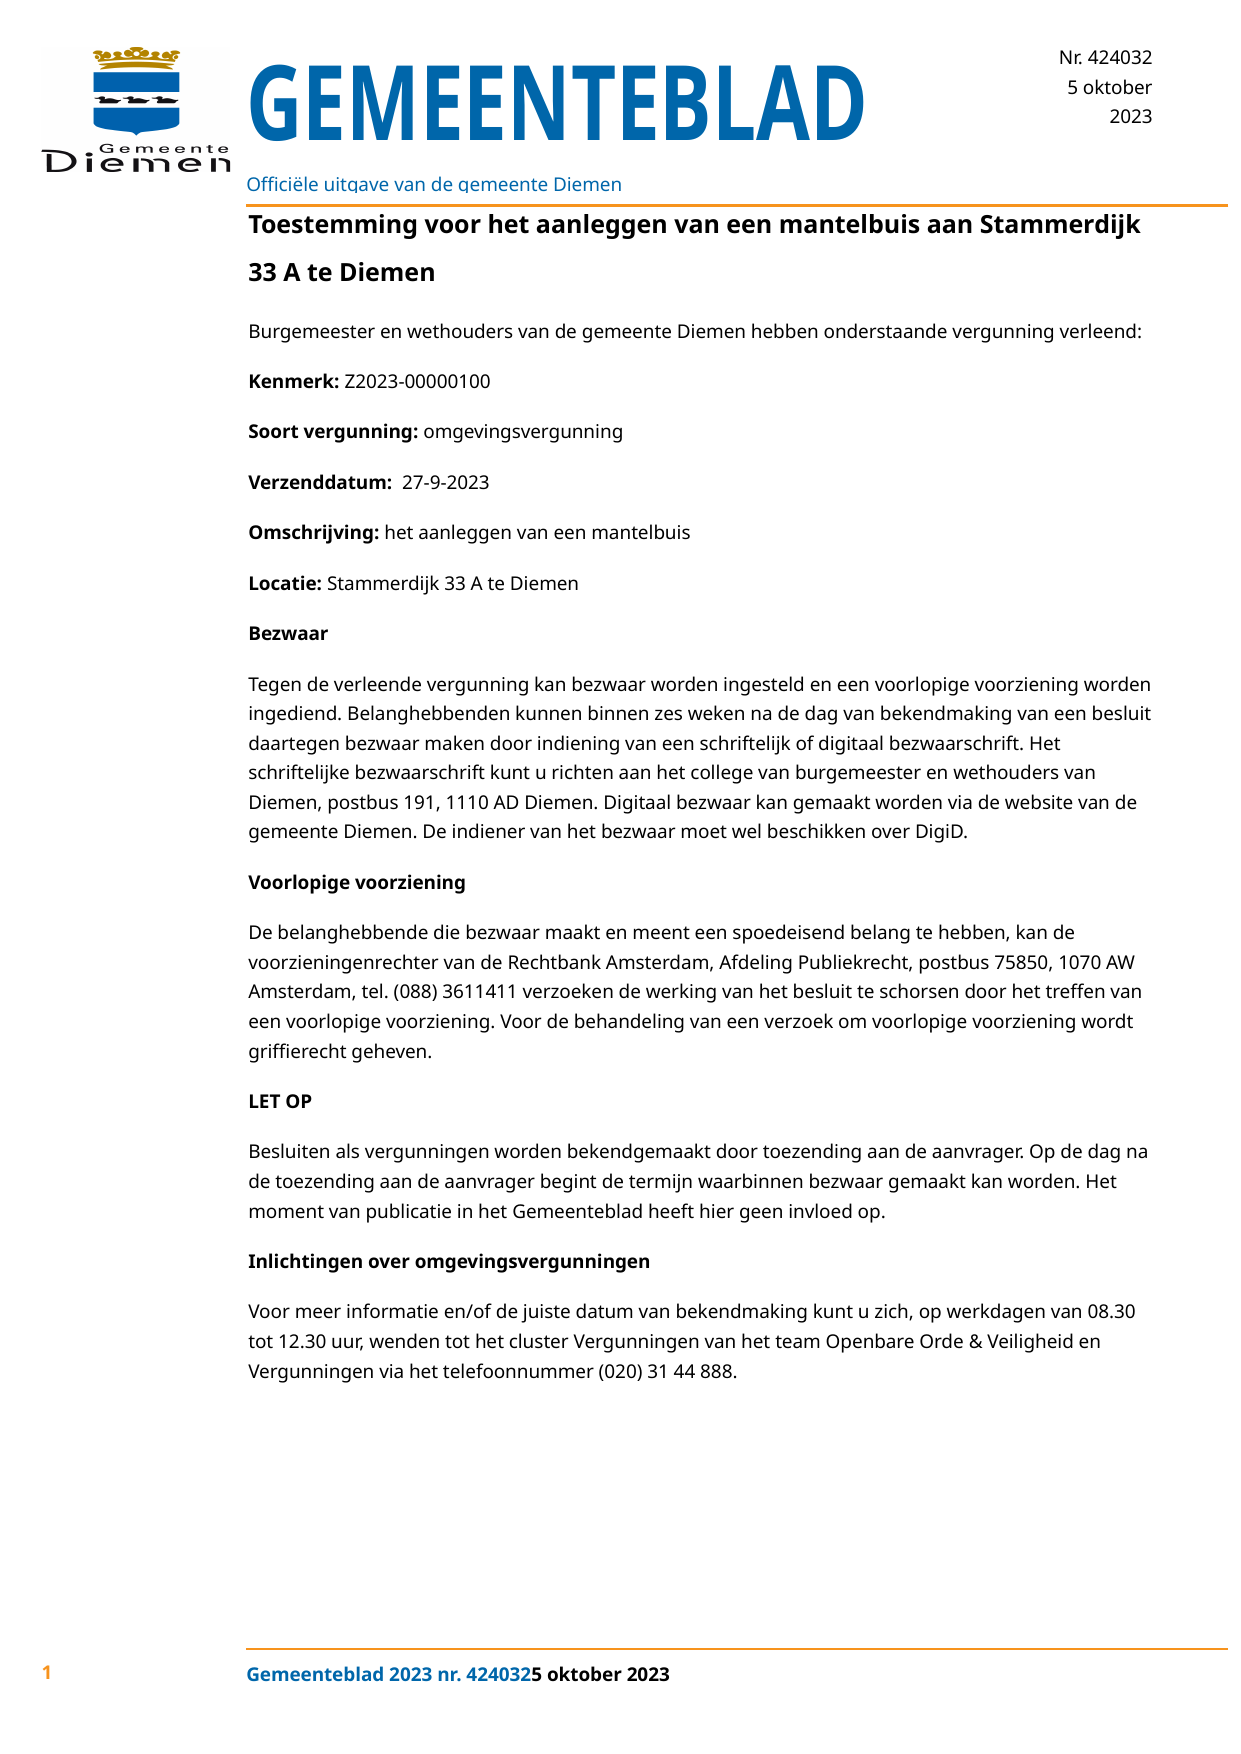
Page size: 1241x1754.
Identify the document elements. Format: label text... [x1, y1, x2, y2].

text Locatie: Stammerdijk 33 A te Diemen [248, 570, 1152, 596]
text De belanghebbende die bezwaar maakt en meent een spoedeisend belang te hebben, kan de voorzieningenrechter van de Rechtbank Amsterdam, Afdeling Publiekrecht, postbus 75850, 1070 AW Amsterdam, tel. (088) 3611411 verzoeken de werking van het besluit te schorsen door het treffen van een voorlopige voorziening. Voor de behandeling van een verzoek om voorlopige voorziening wordt griffierecht geheven. [248, 919, 1152, 1064]
text Voor meer informatie en/of de juiste datum van bekendmaking kunt u zich, op werkdagen van 08.30 tot 12.30 uur, wenden tot het cluster Vergunningen van het team Openbare Orde & Veiligheid en Vergunningen via het telefoonnummer (020) 31 44 888. [248, 1299, 1152, 1384]
text Inlichtingen over omgevingsvergunningen [248, 1248, 1152, 1274]
text Kenmerk: Z2023-00000100 [248, 368, 1152, 394]
text Burgemeester en wethouders van de gemeente Diemen hebben onderstaande vergunning verleend: [248, 318, 1152, 344]
text Bezwaar [248, 620, 1152, 646]
picture [41, 47, 231, 172]
text Omschrijving: het aanleggen van een mantelbuis [248, 519, 1152, 545]
text LET OP [248, 1088, 1152, 1114]
text Soort vergunning: omgevingsvergunning [248, 419, 1152, 444]
text Toestemming voor het aanleggen van een mantelbuis aan Stammerdijk 33 A te Diemen [248, 207, 1152, 288]
text Besluiten als vergunningen worden bekendgemaakt door toezending aan de aanvrager. Op de dag na de toezending aan de aanvrager begint de termijn waarbinnen bezwaar gemaakt kan worden. Het moment van publicatie in het Gemeenteblad heeft hier geen invloed op. [248, 1139, 1152, 1224]
text Voorlopige voorziening [248, 869, 1152, 895]
text Tegen de verleende vergunning kan bezwaar worden ingesteld en een voorlopige voorziening worden ingediend. Belanghebbenden kunnen binnen zes weken na de dag van bekendmaking van een besluit daartegen bezwaar maken door indiening van een schriftelijk of digitaal bezwaarschrift. Het schriftelijke bezwaarschrift kunt u richten aan het college van burgemeester en wethouders van Diemen, postbus 191, 1110 AD Diemen. Digitaal bezwaar kan gemaakt worden via de website van de gemeente Diemen. De indiener van het bezwaar moet wel beschikken over DigiD. [248, 671, 1152, 844]
text Verzenddatum: 27-9-2023 [248, 469, 1152, 495]
